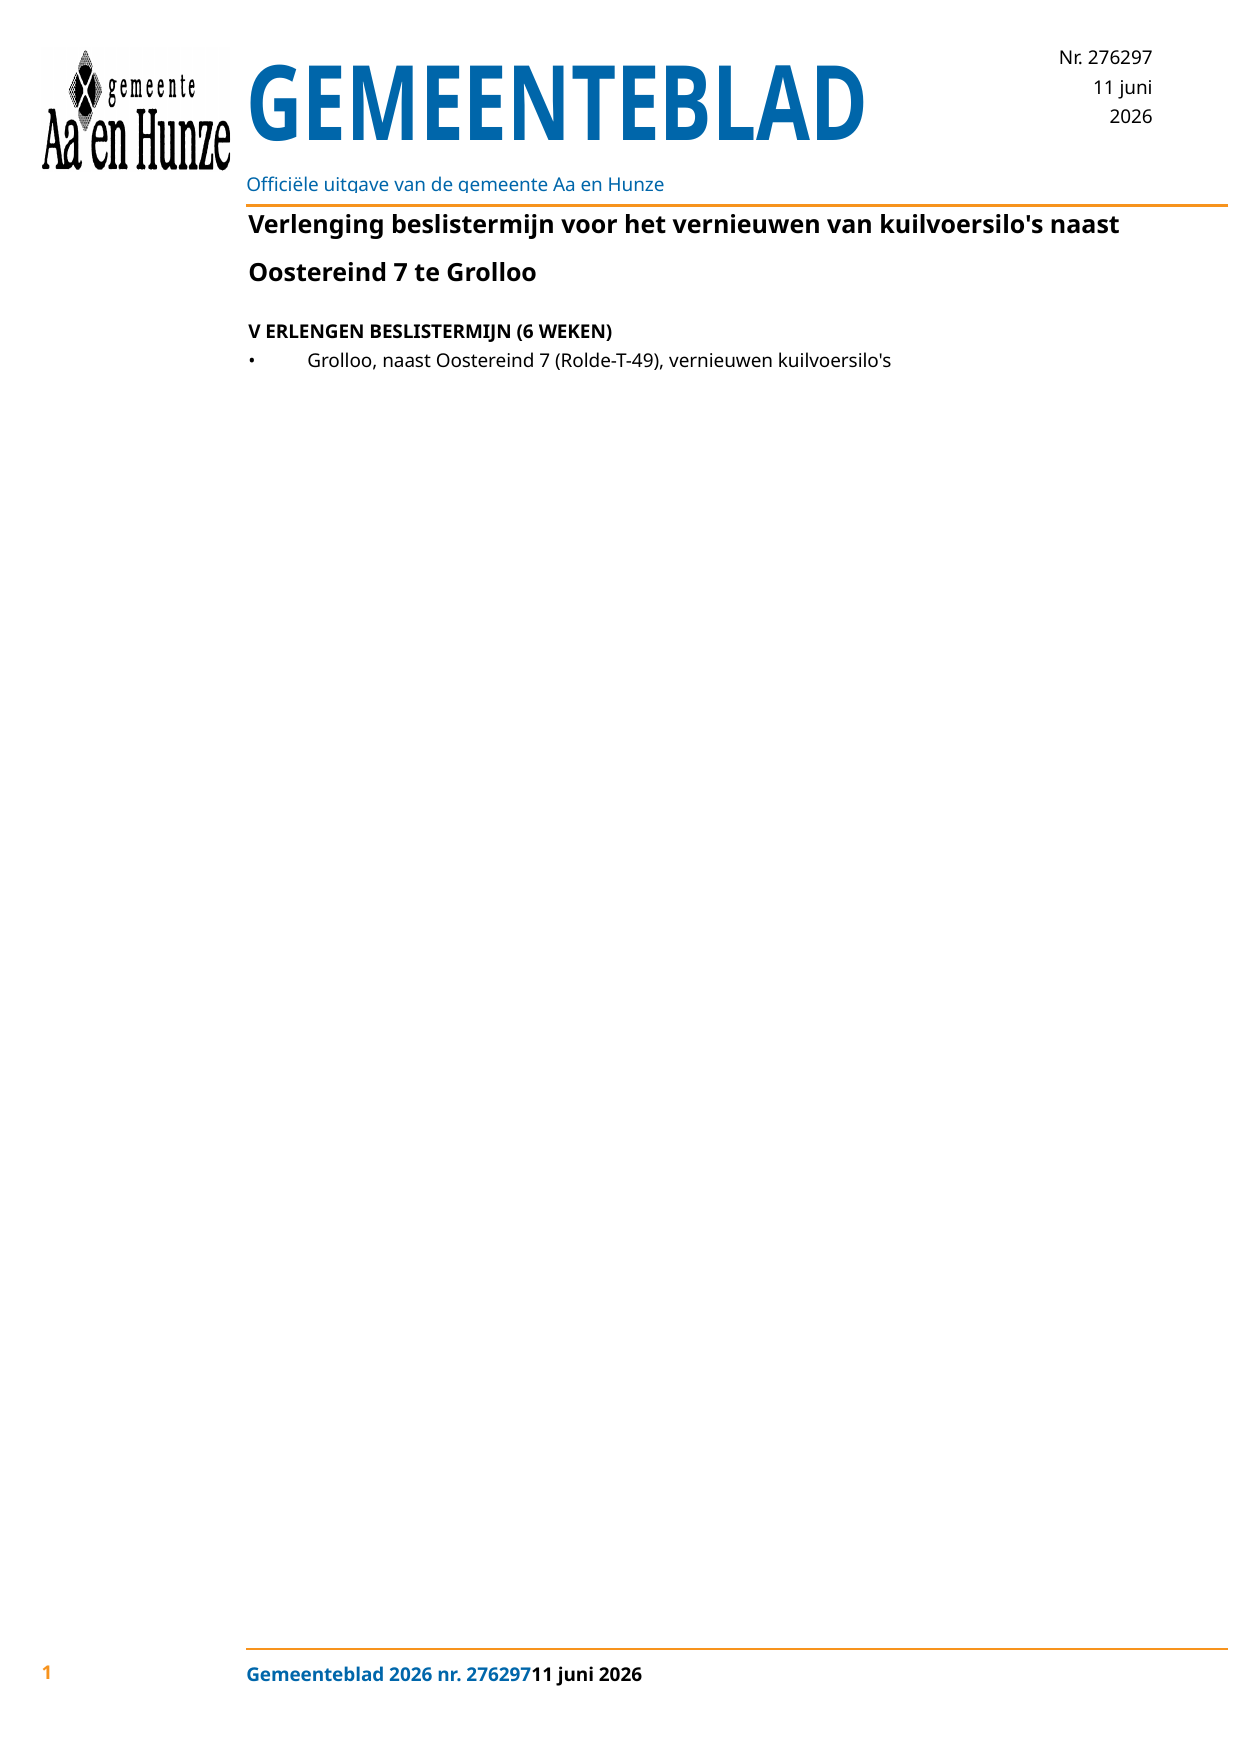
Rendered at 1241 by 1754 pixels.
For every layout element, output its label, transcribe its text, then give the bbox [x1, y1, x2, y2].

text Verlenging beslistermijn voor het vernieuwen van kuilvoersilo's naast Oostereind 7 te Grolloo [248, 207, 1152, 288]
text V ERLENGEN BESLISTERMIJN (6 WEKEN) [248, 318, 1152, 344]
list Grolloo, naast Oostereind 7 (Rolde-T-49), vernieuwen kuilvoersilo's [248, 347, 1152, 373]
picture [41, 47, 231, 172]
